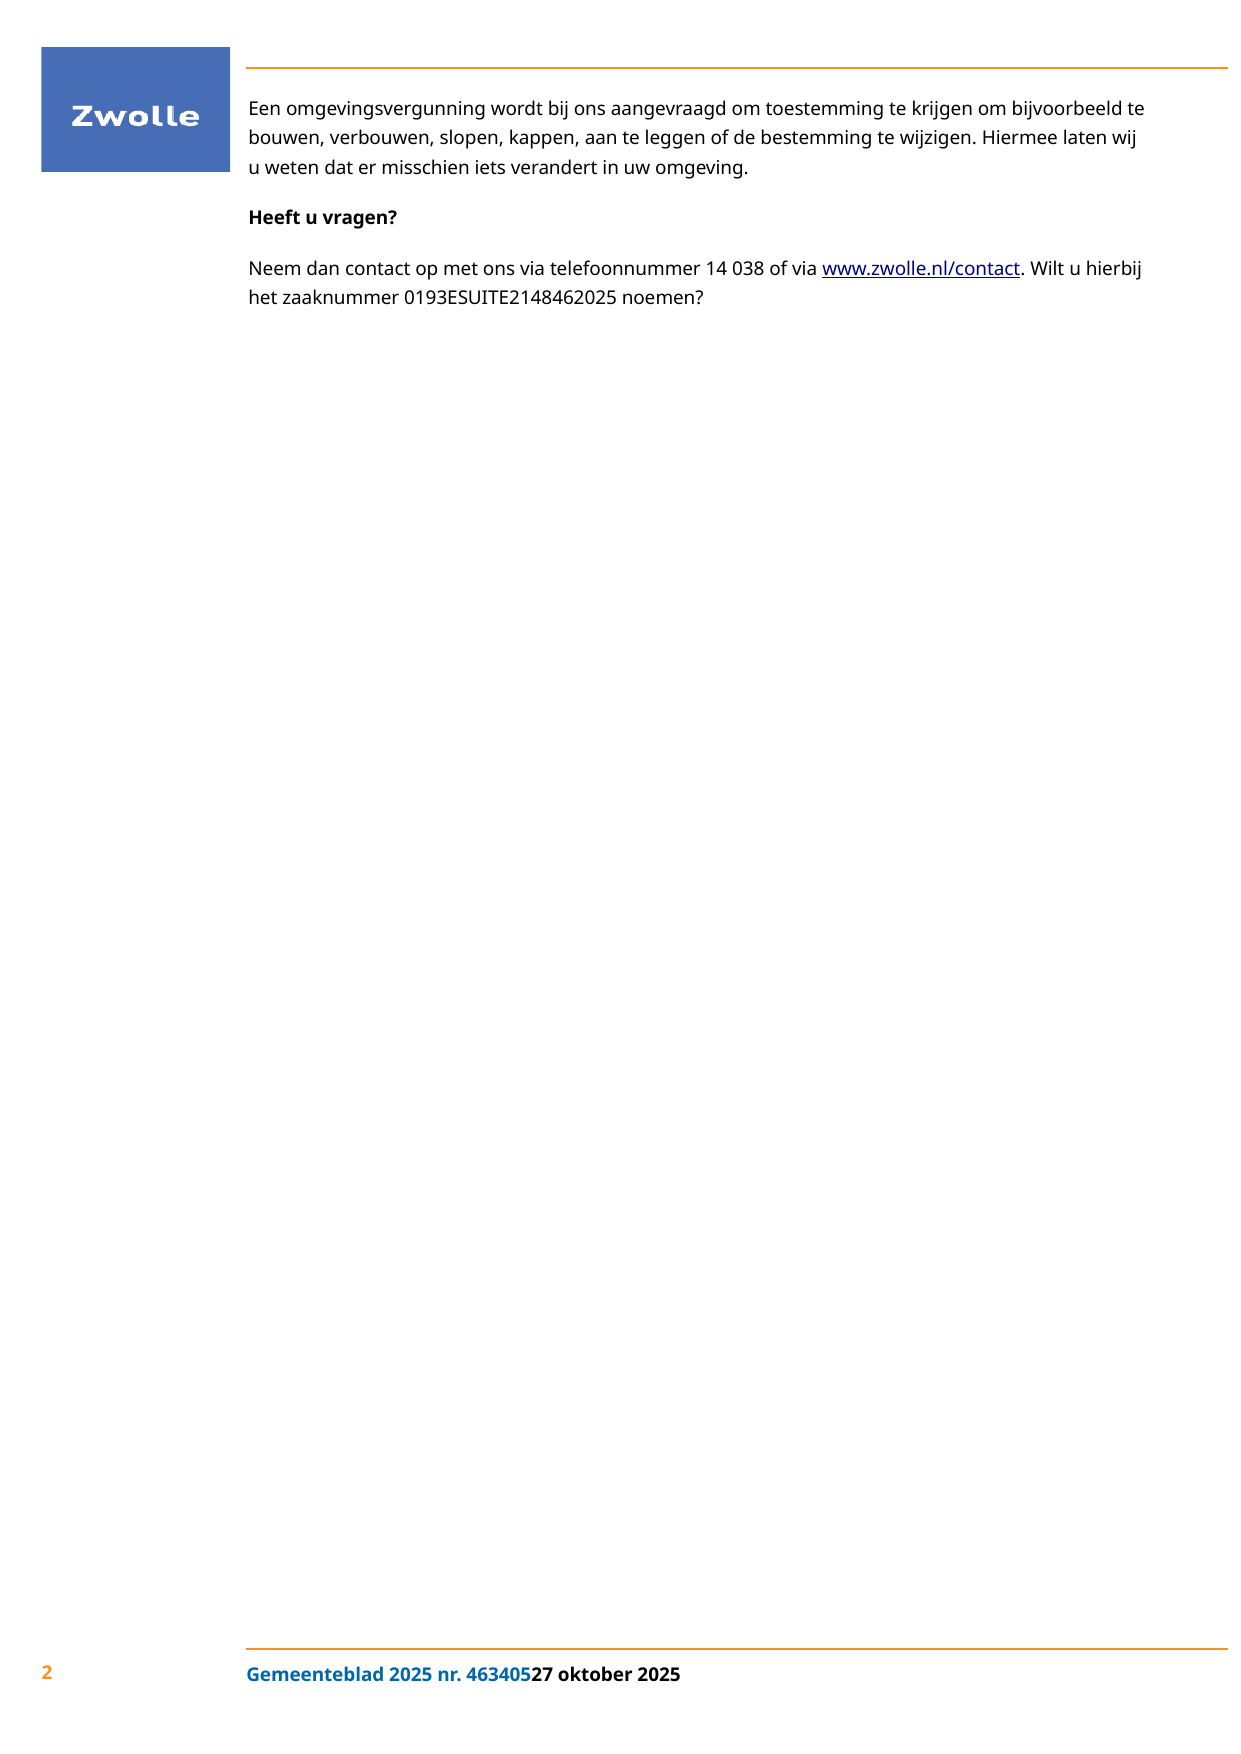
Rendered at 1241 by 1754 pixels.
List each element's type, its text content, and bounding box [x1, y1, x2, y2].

picture [41, 47, 231, 172]
text Een omgevingsvergunning wordt bij ons aangevraagd om toestemming te krijgen om bijvoorbeeld te bouwen, verbouwen, slopen, kappen, aan te leggen of de bestemming te wijzigen. Hiermee laten wij u weten dat er misschien iets verandert in uw omgeving. [248, 95, 1152, 180]
text Neem dan contact op met ons via telefoonnummer 14 038 of via www.zwolle.nl/contact. Wilt u hierbij het zaaknummer 0193ESUITE2148462025 noemen? [248, 255, 1152, 310]
text Heeft u vragen? [248, 204, 1152, 230]
